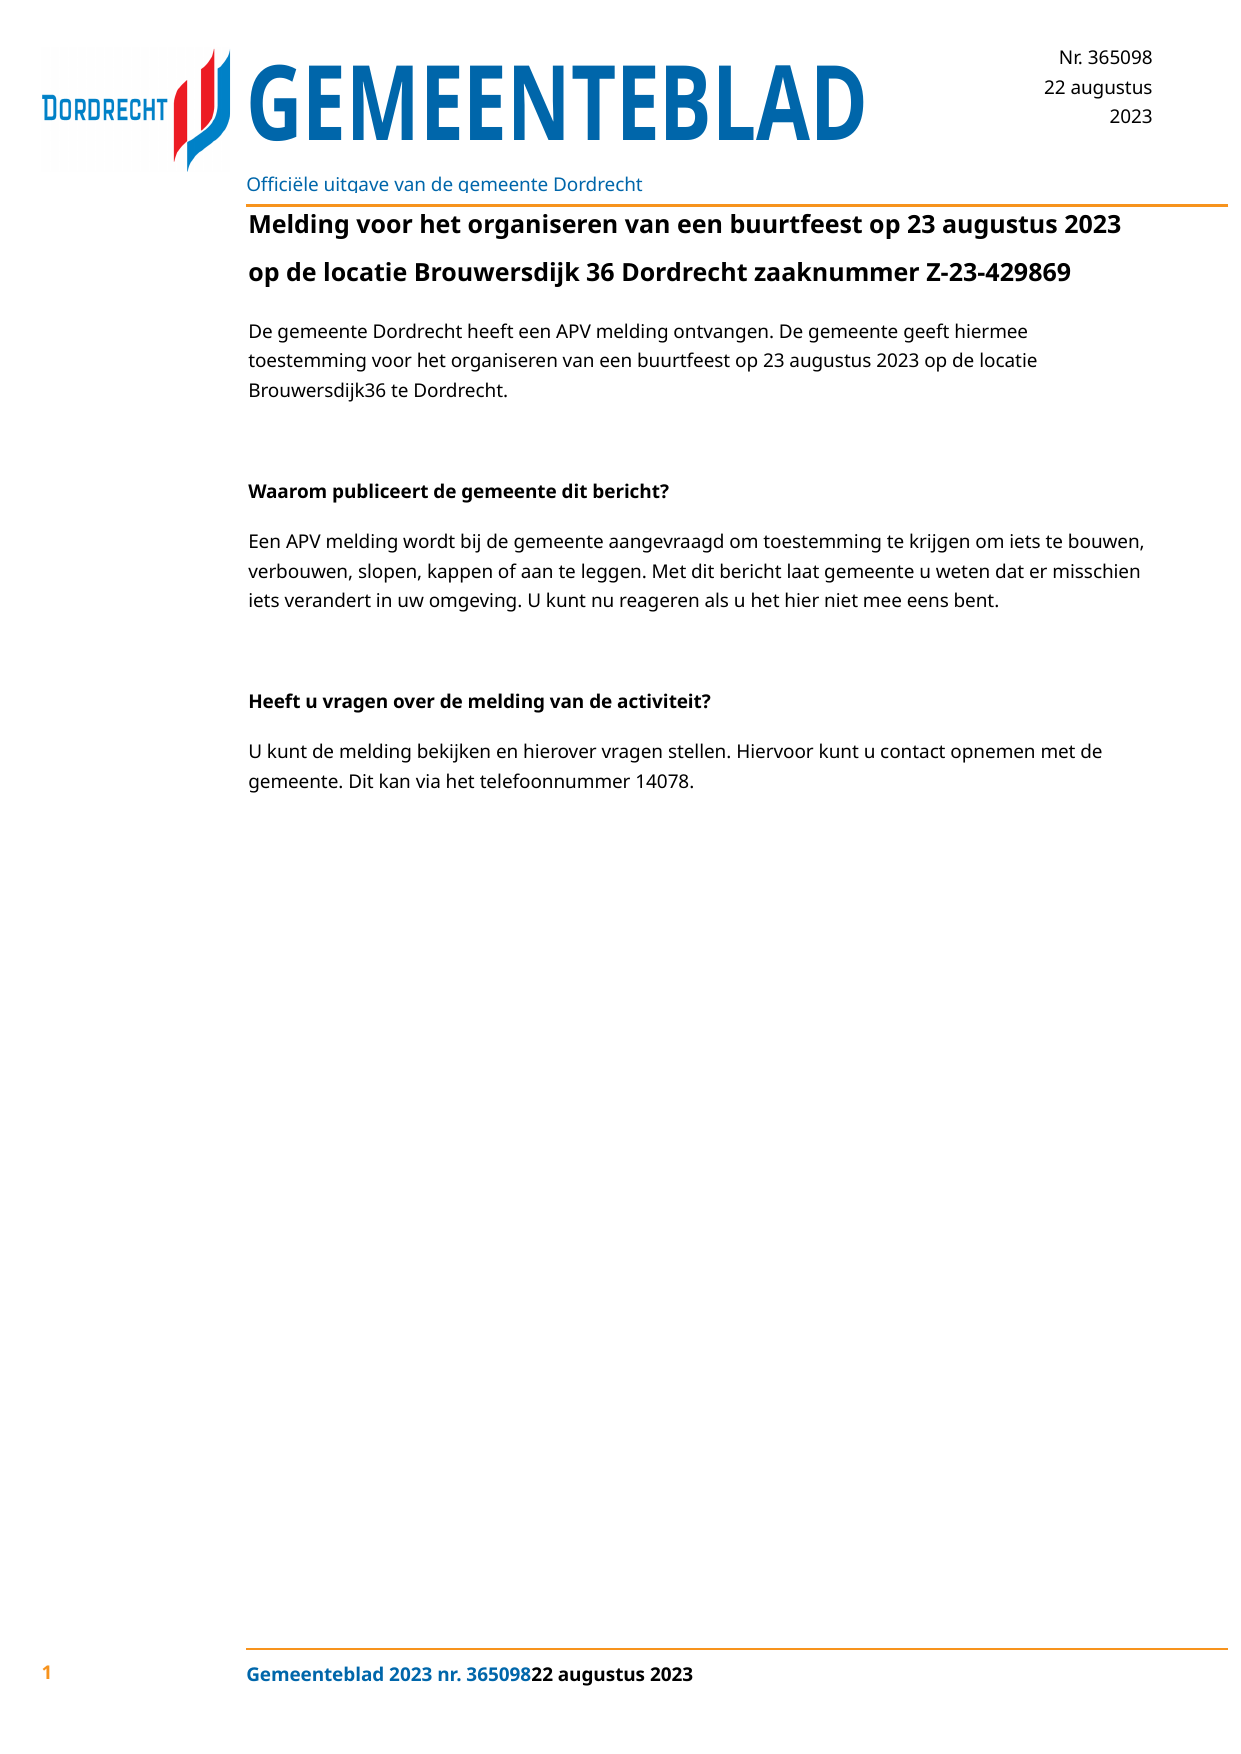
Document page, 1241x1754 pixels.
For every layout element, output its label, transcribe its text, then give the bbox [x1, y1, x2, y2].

picture [41, 47, 231, 172]
text U kunt de melding bekijken en hierover vragen stellen. Hiervoor kunt u contact opnemen met de gemeente. Dit kan via het telefoonnummer 14078. [248, 739, 1152, 794]
text Melding voor het organiseren van een buurtfeest op 23 augustus 2023 op de locatie Brouwersdijk 36 Dordrecht zaaknummer Z-23-429869 [248, 207, 1152, 288]
text Waarom publiceert de gemeente dit bericht? [248, 478, 1152, 504]
text De gemeente Dordrecht heeft een APV melding ontvangen. De gemeente geeft hiermee toestemming voor het organiseren van een buurtfeest op 23 augustus 2023 op de locatie Brouwersdijk36 te Dordrecht. [248, 318, 1152, 403]
text Heeft u vragen over de melding van de activiteit? [248, 688, 1152, 714]
text Een APV melding wordt bij de gemeente aangevraagd om toestemming te krijgen om iets te bouwen, verbouwen, slopen, kappen of aan te leggen. Met dit bericht laat gemeente u weten dat er misschien iets verandert in uw omgeving. U kunt nu reageren als u het hier niet mee eens bent. [248, 528, 1152, 613]
